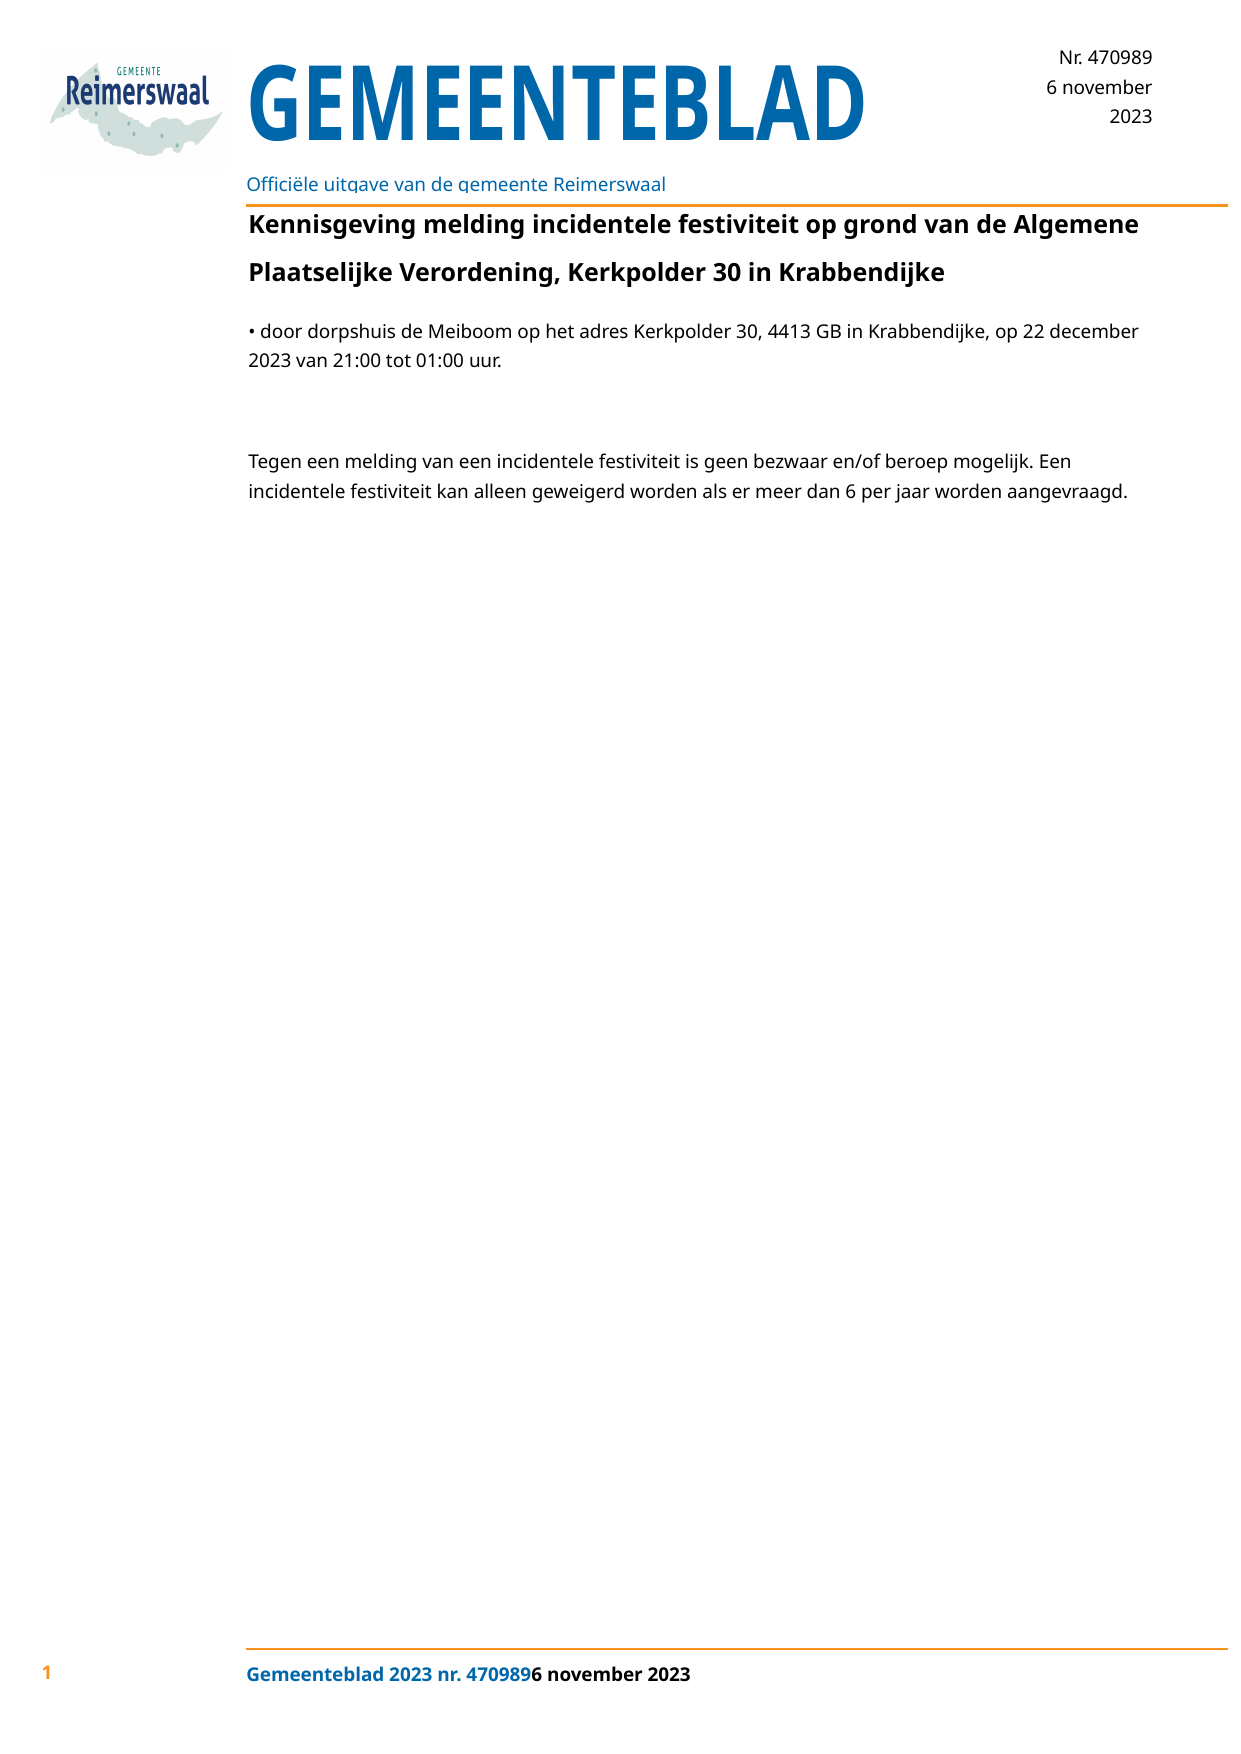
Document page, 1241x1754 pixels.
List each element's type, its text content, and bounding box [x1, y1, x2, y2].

text Kennisgeving melding incidentele festiviteit op grond van de Algemene Plaatselijke Verordening, Kerkpolder 30 in Krabbendijke [248, 207, 1152, 288]
text Tegen een melding van een incidentele festiviteit is geen bezwaar en/of beroep mogelijk. Een incidentele festiviteit kan alleen geweigerd worden als er meer dan 6 per jaar worden aangevraagd. [248, 448, 1152, 504]
picture [41, 47, 231, 172]
text • door dorpshuis de Meiboom op het adres Kerkpolder 30, 4413 GB in Krabbendijke, op 22 december 2023 van 21:00 tot 01:00 uur. [248, 318, 1152, 373]
